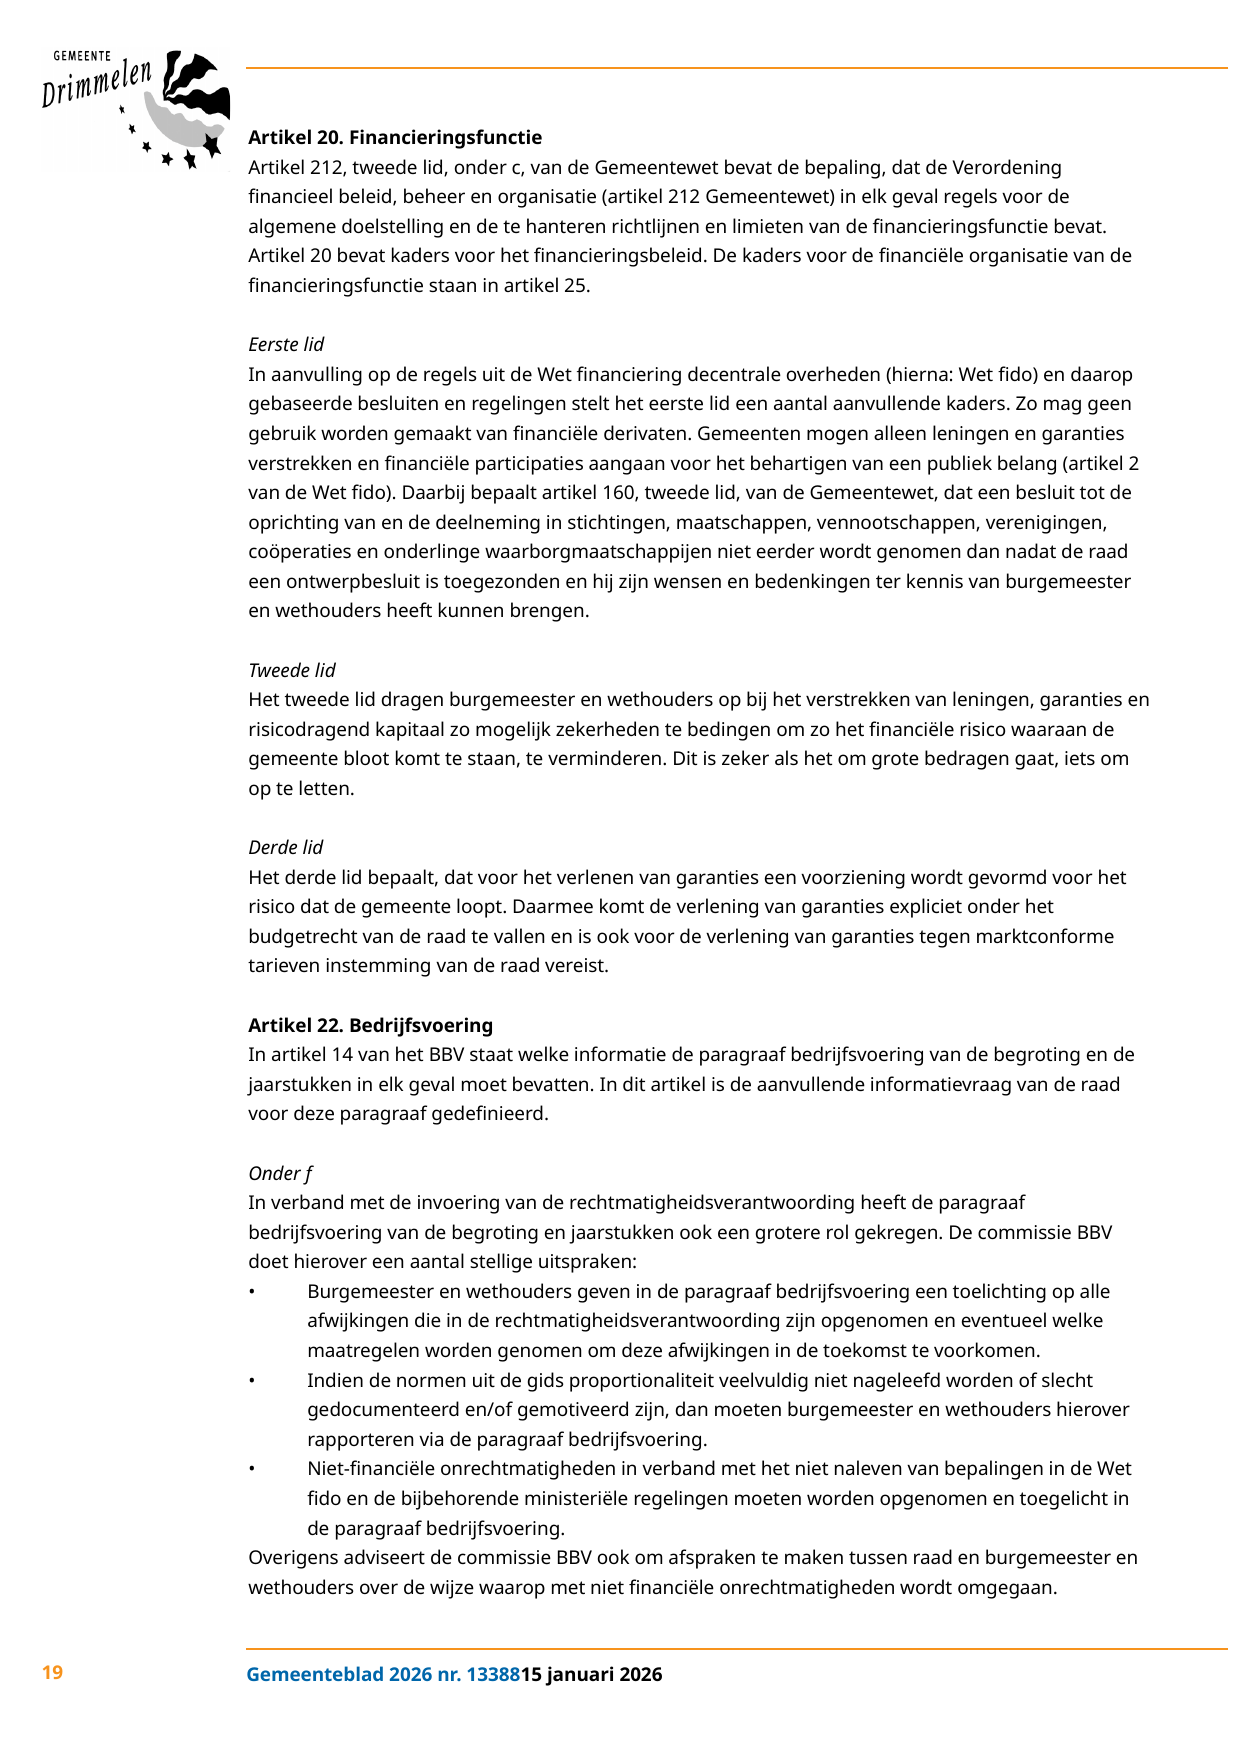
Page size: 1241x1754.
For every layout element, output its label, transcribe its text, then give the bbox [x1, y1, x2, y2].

text Onder f [248, 1160, 1152, 1186]
text Eerste lid [248, 331, 1152, 357]
text Het derde lid bepaalt, dat voor het verlenen van garanties een voorziening wordt gevormd voor het risico dat de gemeente loopt. Daarmee komt de verlening van garanties expliciet onder het budgetrecht van de raad te vallen en is ook voor de verlening van garanties tegen marktconforme tarieven instemming van de raad vereist. [248, 864, 1152, 978]
text Overigens adviseert de commissie BBV ook om afspraken te maken tussen raad en burgemeester en wethouders over de wijze waarop met niet financiële onrechtmatigheden wordt omgegaan. [248, 1544, 1152, 1600]
text Artikel 22. Bedrijfsvoering [248, 1012, 1152, 1038]
text Tweede lid [248, 657, 1152, 683]
text In aanvulling op de regels uit de Wet financiering decentrale overheden (hierna: Wet fido) en daarop gebaseerde besluiten en regelingen stelt het eerste lid een aantal aanvullende kaders. Zo mag geen gebruik worden gemaakt van financiële derivaten. Gemeenten mogen alleen leningen en garanties verstrekken en financiële participaties aangaan voor het behartigen van een publiek belang (artikel 2 van de Wet fido). Daarbij bepaalt artikel 160, tweede lid, van de Gemeentewet, dat een besluit tot de oprichting van en de deelneming in stichtingen, maatschappen, vennootschappen, verenigingen, coöperaties en onderlinge waarborgmaatschappijen niet eerder wordt genomen dan nadat de raad een ontwerpbesluit is toegezonden en hij zijn wensen en bedenkingen ter kennis van burgemeester en wethouders heeft kunnen brengen. [248, 361, 1152, 623]
list Burgemeester en wethouders geven in de paragraaf bedrijfsvoering een toelichting op alle afwijkingen die in de rechtmatigheidsverantwoording zijn opgenomen en eventueel welke maatregelen worden genomen om deze afwijkingen in de toekomst te voorkomen. [248, 1278, 1152, 1363]
text Artikel 20. Financieringsfunctie [248, 124, 1152, 150]
text Het tweede lid dragen burgemeester en wethouders op bij het verstrekken van leningen, garanties en risicodragend kapitaal zo mogelijk zekerheden te bedingen om zo het financiële risico waaraan de gemeente bloot komt te staan, te verminderen. Dit is zeker als het om grote bedragen gaat, iets om op te letten. [248, 686, 1152, 801]
text Derde lid [248, 834, 1152, 860]
text In artikel 14 van het BBV staat welke informatie de paragraaf bedrijfsvoering van de begroting en de jaarstukken in elk geval moet bevatten. In dit artikel is de aanvullende informatievraag van de raad voor deze paragraaf gedefinieerd. [248, 1041, 1152, 1126]
list Indien de normen uit de gids proportionaliteit veelvuldig niet nageleefd worden of slecht gedocumenteerd en/of gemotiveerd zijn, dan moeten burgemeester en wethouders hierover rapporteren via de paragraaf bedrijfsvoering. [248, 1367, 1152, 1452]
text Artikel 212, tweede lid, onder c, van de Gemeentewet bevat de bepaling, dat de Verordening financieel beleid, beheer en organisatie (artikel 212 Gemeentewet) in elk geval regels voor de algemene doelstelling en de te hanteren richtlijnen en limieten van de financieringsfunctie bevat. Artikel 20 bevat kaders voor het financieringsbeleid. De kaders voor de financiële organisatie van de financieringsfunctie staan in artikel 25. [248, 154, 1152, 298]
text In verband met de invoering van de rechtmatigheidsverantwoording heeft de paragraaf bedrijfsvoering van de begroting en jaarstukken ook een grotere rol gekregen. De commissie BBV doet hierover een aantal stellige uitspraken: [248, 1189, 1152, 1274]
list Niet-financiële onrechtmatigheden in verband met het niet naleven van bepalingen in de Wet fido en de bijbehorende ministeriële regelingen moeten worden opgenomen en toegelicht in de paragraaf bedrijfsvoering. [248, 1456, 1152, 1541]
picture [41, 47, 231, 172]
